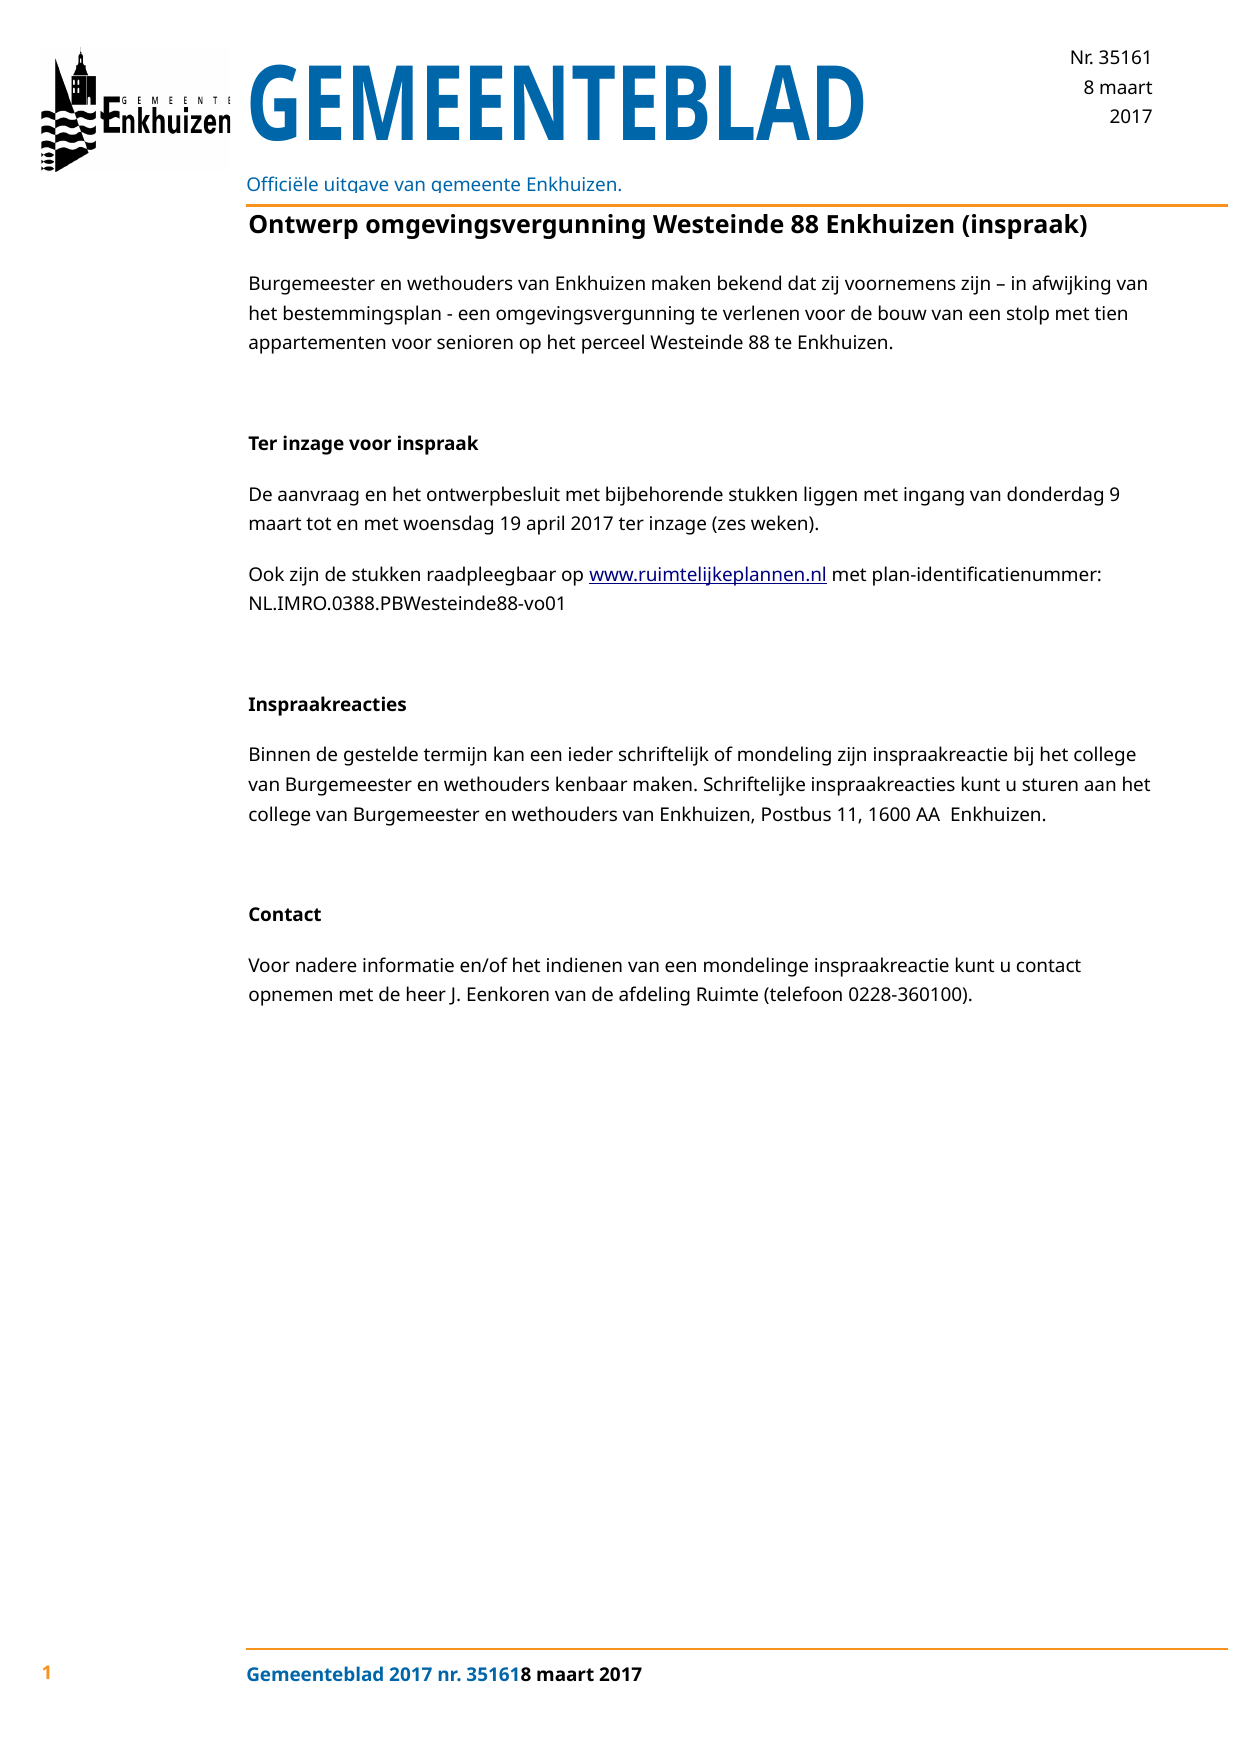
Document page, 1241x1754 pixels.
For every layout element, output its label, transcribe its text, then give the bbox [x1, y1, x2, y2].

text Contact [248, 902, 1152, 927]
text Binnen de gestelde termijn kan een ieder schriftelijk of mondeling zijn inspraakreactie bij het college van Burgemeester en wethouders kenbaar maken. Schriftelijke inspraakreacties kunt u sturen aan het college van Burgemeester en wethouders van Enkhuizen, Postbus 11, 1600 AA Enkhuizen. [248, 742, 1152, 826]
text Voor nadere informatie en/of het indienen van een mondelinge inspraakreactie kunt u contact opnemen met de heer J. Eenkoren van de afdeling Ruimte (telefoon 0228-360100). [248, 952, 1152, 1007]
text Inspraakreacties [248, 691, 1152, 717]
text Ook zijn de stukken raadpleegbaar op www.ruimtelijkeplannen.nl met plan-identificatienummer: NL.IMRO.0388.PBWesteinde88-vo01 [248, 561, 1152, 616]
picture [41, 47, 231, 172]
text De aanvraag en het ontwerpbesluit met bijbehorende stukken liggen met ingang van donderdag 9 maart tot en met woensdag 19 april 2017 ter inzage (zes weken). [248, 481, 1152, 536]
text Ontwerp omgevingsvergunning Westeinde 88 Enkhuizen (inspraak) [248, 207, 1152, 241]
text Burgemeester en wethouders van Enkhuizen maken bekend dat zij voornemens zijn – in afwijking van het bestemmingsplan - een omgevingsvergunning te verlenen voor de bouw van een stolp met tien appartementen voor senioren op het perceel Westeinde 88 te Enkhuizen. [248, 270, 1152, 355]
text Ter inzage voor inspraak [248, 430, 1152, 456]
